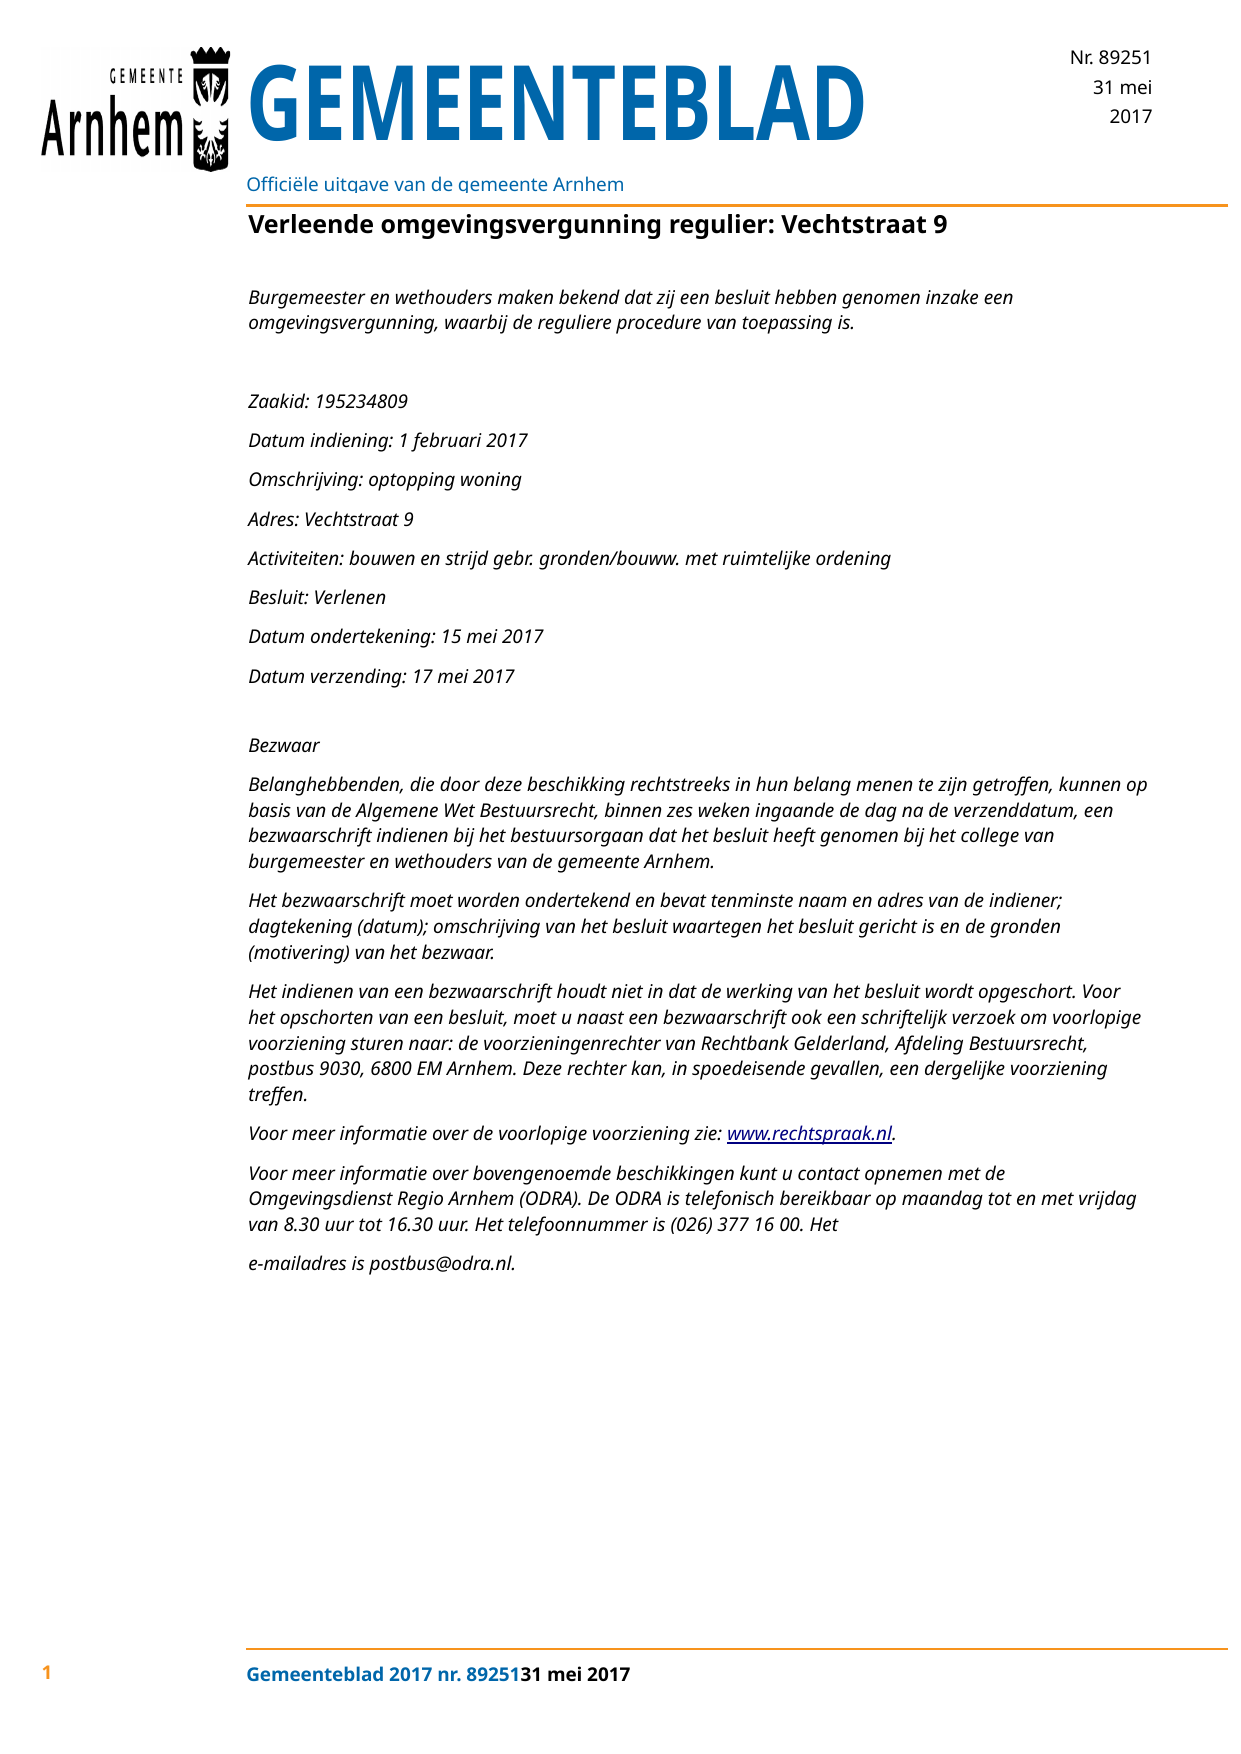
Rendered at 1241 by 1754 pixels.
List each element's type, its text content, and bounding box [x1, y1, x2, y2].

text Omschrijving: optopping woning [248, 467, 1152, 492]
text Verleende omgevingsvergunning regulier: Vechtstraat 9 [248, 207, 1152, 241]
text Het indienen van een bezwaarschrift houdt niet in dat de werking van het besluit wordt opgeschort. Voor het opschorten van een besluit, moet u naast een bezwaarschrift ook een schriftelijk verzoek om voorlopige voorziening sturen naar: de voorzieningenrechter van Rechtbank Gelderland, Afdeling Bestuursrecht, postbus 9030, 6800 EM Arnhem. Deze rechter kan, in spoedeisende gevallen, een dergelijke voorziening treffen. [248, 978, 1152, 1107]
text Adres: Vechtstraat 9 [248, 506, 1152, 532]
text Voor meer informatie over bovengenoemde beschikkingen kunt u contact opnemen met de Omgevingsdienst Regio Arnhem (ODRA). De ODRA is telefonisch bereikbaar op maandag tot en met vrijdag van 8.30 uur tot 16.30 uur. Het telefoonnummer is (026) 377 16 00. Het [248, 1160, 1152, 1237]
picture [41, 47, 231, 172]
text e-mailadres is postbus@odra.nl. [248, 1251, 1152, 1276]
text Voor meer informatie over de voorlopige voorziening zie: www.rechtspraak.nl. [248, 1121, 1152, 1146]
text Datum verzending: 17 mei 2017 [248, 663, 1152, 689]
text Bezwaar [248, 732, 1152, 758]
text Het bezwaarschrift moet worden ondertekend en bevat tenminste naam en adres van de indiener; dagtekening (datum); omschrijving van het besluit waartegen het besluit gericht is en de gronden (motivering) van het bezwaar. [248, 888, 1152, 965]
text Datum ondertekening: 15 mei 2017 [248, 624, 1152, 649]
text Activiteiten: bouwen en strijd gebr. gronden/bouww. met ruimtelijke ordening [248, 545, 1152, 571]
text Zaakid: 195234809 [248, 388, 1152, 414]
text Datum indiening: 1 februari 2017 [248, 427, 1152, 453]
text Besluit: Verlenen [248, 584, 1152, 610]
text Burgemeester en wethouders maken bekend dat zij een besluit hebben genomen inzake een omgevingsvergunning, waarbij de reguliere procedure van toepassing is. [248, 284, 1152, 335]
text Belanghebbenden, die door deze beschikking rechtstreeks in hun belang menen te zijn getroffen, kunnen op basis van de Algemene Wet Bestuursrecht, binnen zes weken ingaande de dag na de verzenddatum, een bezwaarschrift indienen bij het bestuursorgaan dat het besluit heeft genomen bij het college van burgemeester en wethouders van de gemeente Arnhem. [248, 771, 1152, 874]
